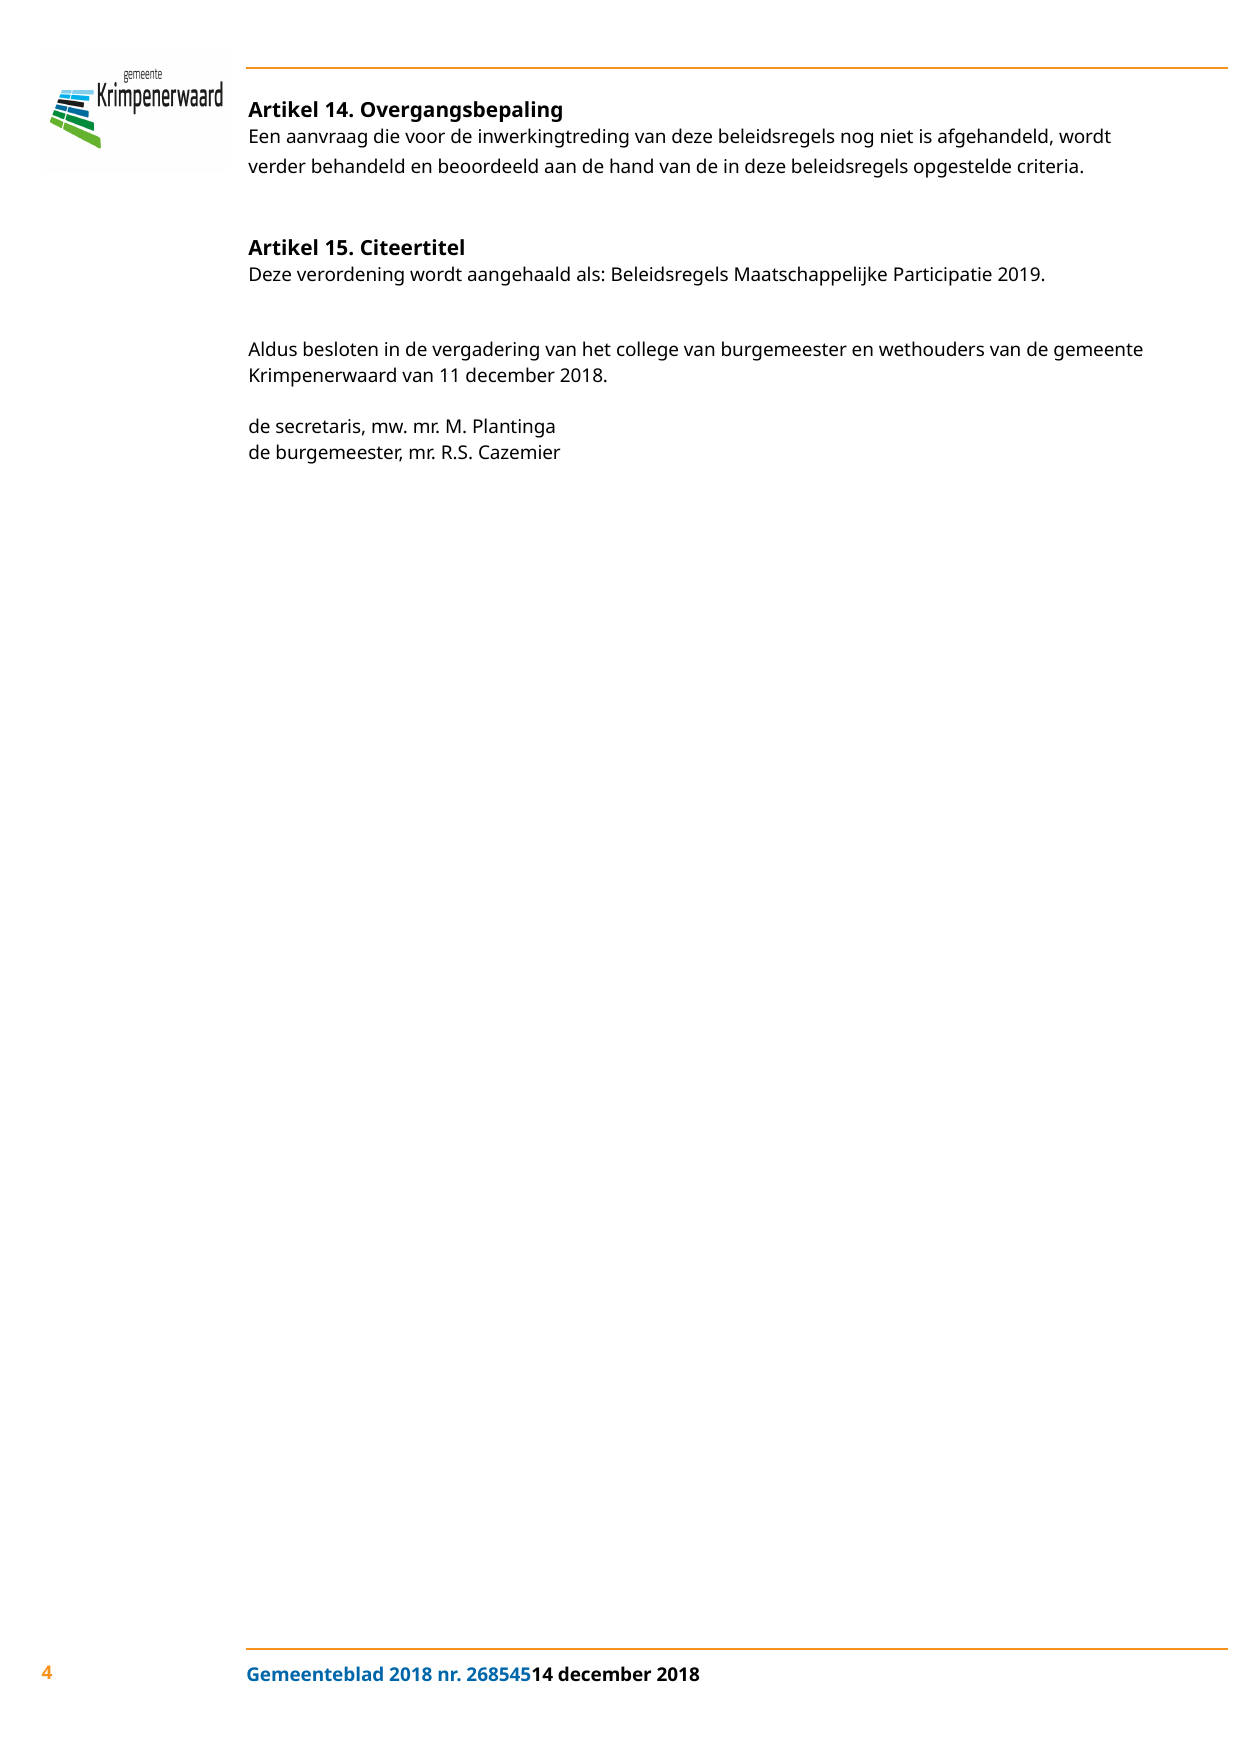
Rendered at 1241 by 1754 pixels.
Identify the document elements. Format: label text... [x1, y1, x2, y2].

text Artikel 15. Citeertitel [248, 233, 1152, 261]
text Een aanvraag die voor de inwerkingtreding van deze beleidsregels nog niet is afgehandeld, wordt verder behandeld en beoordeeld aan de hand van de in deze beleidsregels opgestelde criteria. [248, 123, 1152, 178]
text Deze verordening wordt aangehaald als: Beleidsregels Maatschappelijke Participatie 2019. [248, 261, 1152, 287]
text de burgemeester, mr. R.S. Cazemier [248, 439, 1152, 465]
picture [41, 47, 231, 172]
text de secretaris, mw. mr. M. Plantinga [248, 414, 1152, 439]
text Artikel 14. Overgangsbepaling [248, 95, 1152, 123]
text Aldus besloten in de vergadering van het college van burgemeester en wethouders van de gemeente Krimpenerwaard van 11 december 2018. [248, 336, 1152, 388]
